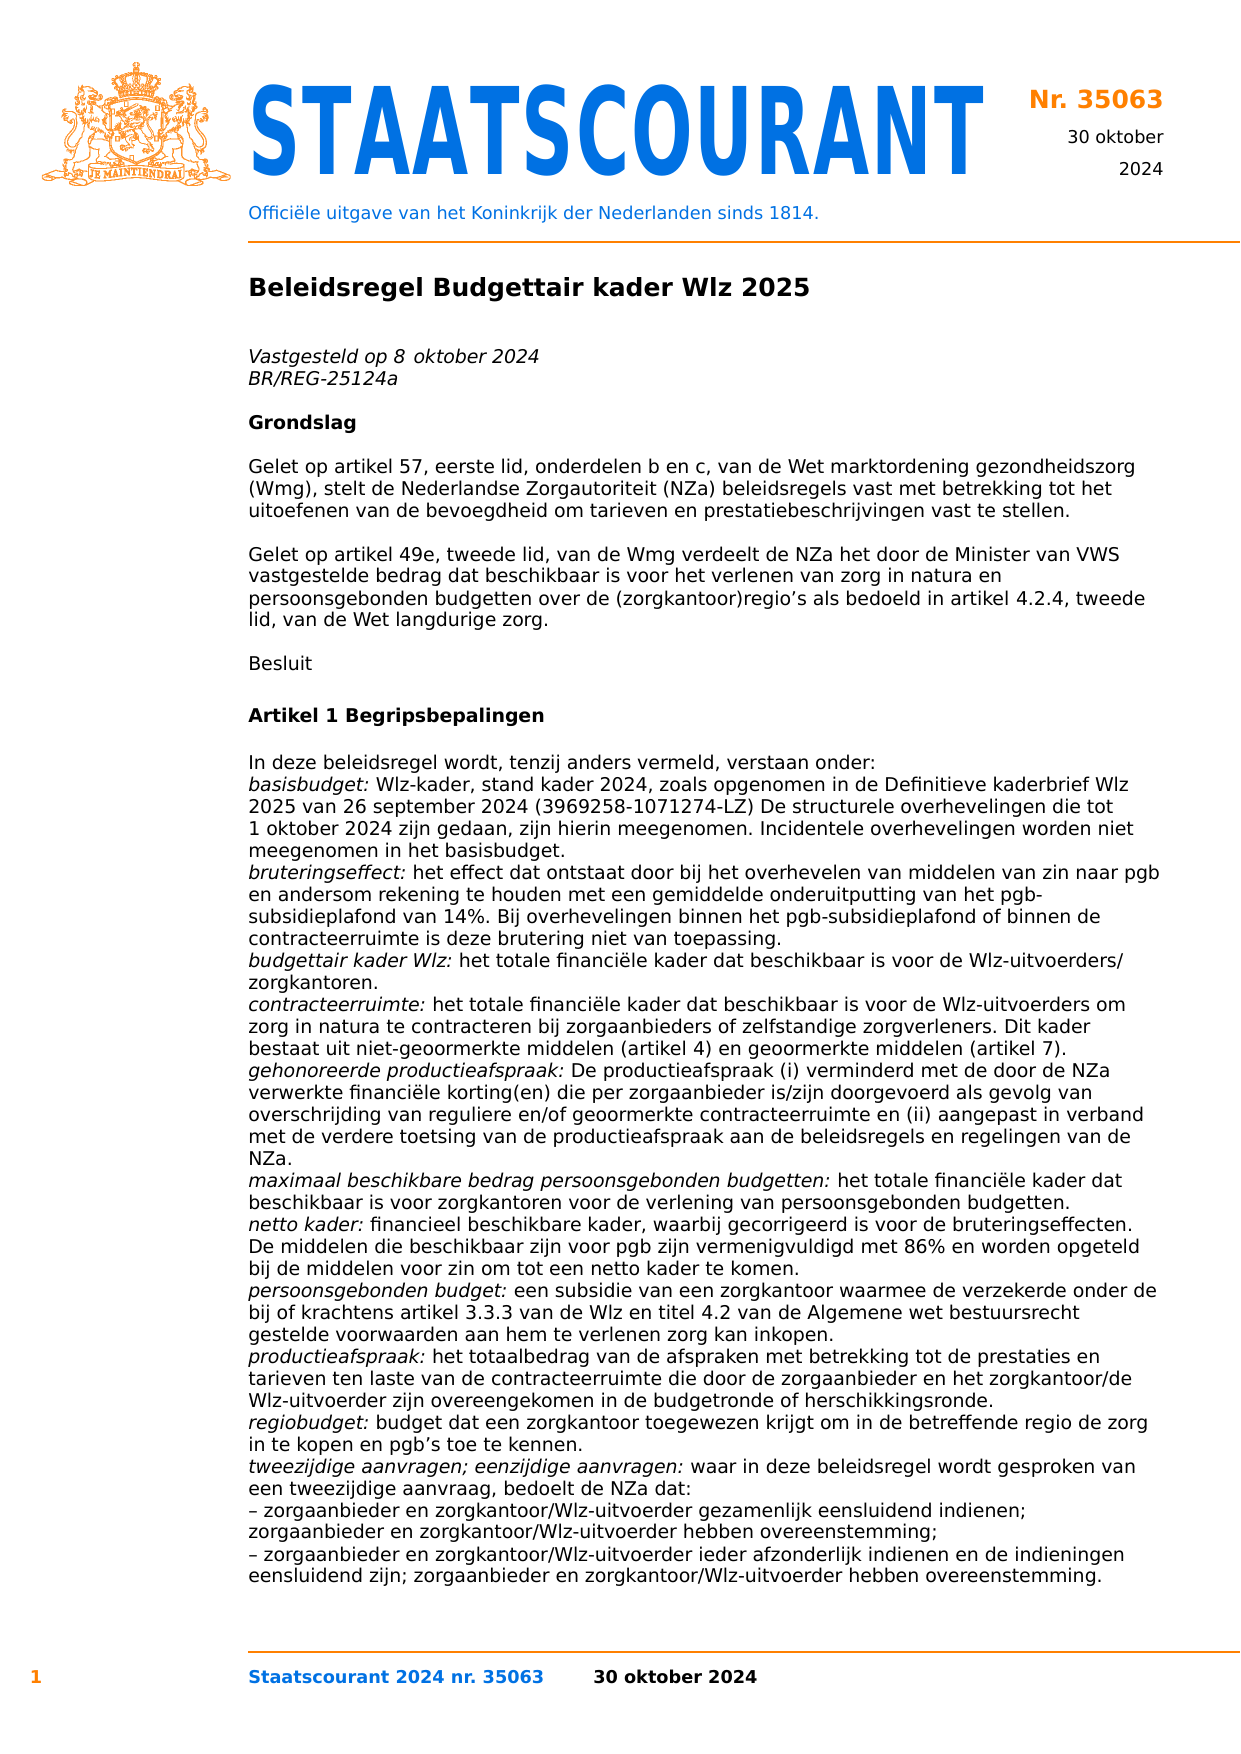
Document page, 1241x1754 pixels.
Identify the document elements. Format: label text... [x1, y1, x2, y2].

text netto kader: financieel beschikbare kader, waarbij gecorrigeerd is voor de bruteringseffecten. De middelen die beschikbaar zijn voor pgb zijn vermenigvuldigd met 86% en worden opgeteld bij de middelen voor zin om tot een netto kader te komen. [248, 1214, 1163, 1280]
table_cell 30 oktober [998, 121, 1240, 153]
text – zorgaanbieder en zorgkantoor/Wlz-uitvoerder ieder afzonderlijk indienen en de indieningen eensluidend zijn; zorgaanbieder en zorgkantoor/Wlz-uitvoerder hebben overeenstemming. [248, 1543, 1163, 1587]
text productieafspraak: het totaalbedrag van de afspraken met betrekking tot de prestaties en tarieven ten laste van de contracteerruimte die door de zorgaanbieder en het zorgkantoor/de Wlz-uitvoerder zijn overeengekomen in de budgetronde of herschikkingsronde. [248, 1346, 1163, 1412]
text contracteerruimte: het totale financiële kader dat beschikbaar is voor de Wlz-uitvoerders om zorg in natura te contracteren bij zorgaanbieders of zelfstandige zorgverleners. Dit kader bestaat uit niet-geoormerkte middelen (artikel 4) en geoormerkte middelen (artikel 7). [248, 994, 1163, 1060]
text basisbudget: Wlz-kader, stand kader 2024, zoals opgenomen in de Definitieve kaderbrief Wlz 2025 van 26 september 2024 (3969258-1071274-LZ) De structurele overhevelingen die tot 1 oktober 2024 zijn gedaan, zijn hierin meegenomen. Incidentele overhevelingen worden niet meegenomen in het basisbudget. [248, 774, 1163, 862]
text – zorgaanbieder en zorgkantoor/Wlz-uitvoerder gezamenlijk eensluidend indienen; zorgaanbieder en zorgkantoor/Wlz-uitvoerder hebben overeenstemming; [248, 1499, 1163, 1543]
text budgettair kader Wlz: het totale financiële kader dat beschikbaar is voor de Wlz-uitvoerders/ zorgkantoren. [248, 950, 1163, 994]
text tweezijdige aanvragen; eenzijdige aanvragen: waar in deze beleidsregel wordt gesproken van een tweezijdige aanvraag, bedoelt de NZa dat: [248, 1456, 1163, 1499]
table_header STAATSCOURANT [248, 62, 998, 203]
text maximaal beschikbare bedrag persoonsgebonden budgetten: het totale financiële kader dat beschikbaar is voor zorgkantoren voor de verlening van persoonsgebonden budgetten. [248, 1170, 1163, 1214]
subtitle Artikel 1 Begripsbepalingen [248, 705, 1163, 727]
text Besluit [248, 653, 1163, 675]
text persoonsgebonden budget: een subsidie van een zorgkantoor waarmee de verzekerde onder de bij of krachtens artikel 3.3.3 van de Wlz en titel 4.2 van de Algemene wet bestuursrecht gestelde voorwaarden aan hem te verlenen zorg kan inkopen. [248, 1280, 1163, 1346]
text In deze beleidsregel wordt, tenzij anders vermeld, verstaan onder: [248, 752, 1163, 774]
text BR/REG-25124a [248, 368, 1163, 390]
table_header Nr. 35063 [998, 62, 1240, 121]
text regiobudget: budget dat een zorgkantoor toegewezen krijgt om in de betreffende regio de zorg in te kopen en pgb’s toe te kennen. [248, 1412, 1163, 1456]
text bruteringseffect: het effect dat ontstaat door bij het overhevelen van middelen van zin naar pgb en andersom rekening te houden met een gemiddelde onderuitputting van het pgb-subsidieplafond van 14%. Bij overhevelingen binnen het pgb-subsidieplafond of binnen de contracteerruimte is deze brutering niet van toepassing. [248, 862, 1163, 950]
text gehonoreerde productieafspraak: De productieafspraak (i) verminderd met de door de NZa verwerkte financiële korting(en) die per zorgaanbieder is/zijn doorgevoerd als gevolg van overschrijding van reguliere en/of geoormerkte contracteerruimte en (ii) aangepast in verband met de verdere toetsing van de productieafspraak aan de beleidsregels en regelingen van de NZa. [248, 1060, 1163, 1170]
text Vastgesteld op 8 oktober 2024 [248, 346, 1163, 368]
table_header [25, 62, 248, 241]
picture [41, 62, 231, 186]
table_cell 2024 [998, 153, 1240, 203]
table_cell Officiële uitgave van het Koninkrijk der Nederlanden sinds 1814. [248, 203, 1240, 241]
text Gelet op artikel 57, eerste lid, onderdelen b en c, van de Wet marktordening gezondheidszorg (Wmg), stelt de Nederlandse Zorgautoriteit (NZa) beleidsregels vast met betrekking tot het uitoefenen van de bevoegdheid om tarieven en prestatiebeschrijvingen vast te stellen. [248, 456, 1163, 522]
subtitle Beleidsregel Budgettair kader Wlz 2025 [248, 273, 1163, 302]
text Gelet op artikel 49e, tweede lid, van de Wmg verdeelt de NZa het door de Minister van VWS vastgestelde bedrag dat beschikbaar is voor het verlenen van zorg in natura en persoonsgebonden budgetten over de (zorgkantoor)regio’s als bedoeld in artikel 4.2.4, tweede lid, van de Wet langdurige zorg. [248, 543, 1163, 631]
text Grondslag [248, 412, 1163, 434]
